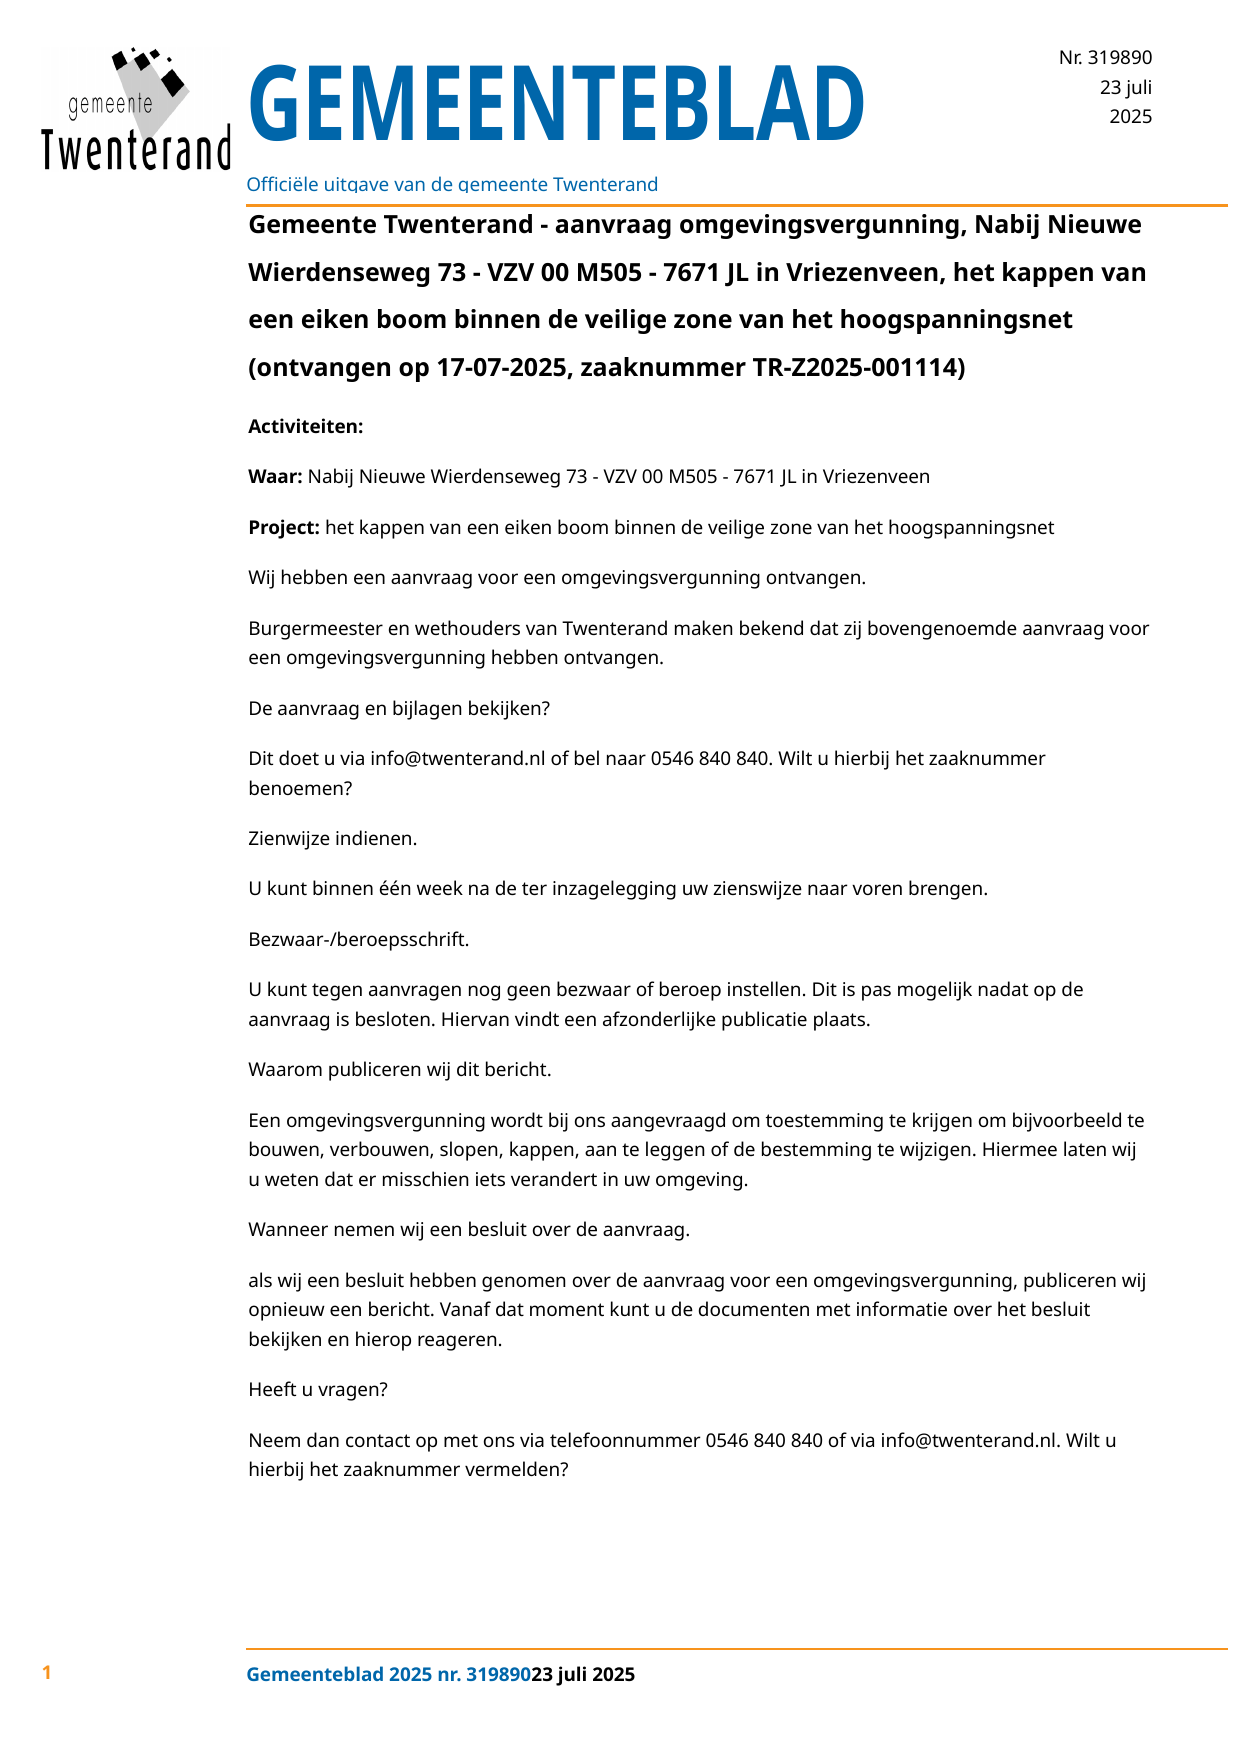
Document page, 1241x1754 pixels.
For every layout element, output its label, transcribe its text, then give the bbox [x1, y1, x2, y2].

text U kunt binnen één week na de ter inzagelegging uw zienswijze naar voren brengen. [248, 876, 1152, 901]
text Zienwijze indienen. [248, 825, 1152, 851]
text Waar: Nabij Nieuwe Wierdenseweg 73 - VZV 00 M505 - 7671 JL in Vriezenveen [248, 463, 1152, 489]
text Heeft u vragen? [248, 1376, 1152, 1402]
picture [41, 47, 231, 172]
text Activiteiten: [248, 413, 1152, 439]
text De aanvraag en bijlagen bekijken? [248, 695, 1152, 721]
text Bezwaar-/beroepsschrift. [248, 926, 1152, 952]
text Dit doet u via info@twenterand.nl of bel naar 0546 840 840. Wilt u hierbij het zaaknummer benoemen? [248, 745, 1152, 801]
text Gemeente Twenterand - aanvraag omgevingsvergunning, Nabij Nieuwe Wierdenseweg 73 - VZV 00 M505 - 7671 JL in Vriezenveen, het kappen van een eiken boom binnen de veilige zone van het hoogspanningsnet (ontvangen op 17-07-2025, zaaknummer TR-Z2025-001114) [248, 207, 1152, 384]
text Een omgevingsvergunning wordt bij ons aangevraagd om toestemming te krijgen om bijvoorbeeld te bouwen, verbouwen, slopen, kappen, aan te leggen of de bestemming te wijzigen. Hiermee laten wij u weten dat er misschien iets verandert in uw omgeving. [248, 1107, 1152, 1192]
text Burgermeester en wethouders van Twenterand maken bekend dat zij bovengenoemde aanvraag voor een omgevingsvergunning hebben ontvangen. [248, 615, 1152, 670]
text als wij een besluit hebben genomen over de aanvraag voor een omgevingsvergunning, publiceren wij opnieuw een bericht. Vanaf dat moment kunt u de documenten met informatie over het besluit bekijken en hierop reageren. [248, 1267, 1152, 1352]
text Project: het kappen van een eiken boom binnen de veilige zone van het hoogspanningsnet [248, 514, 1152, 540]
text Wanneer nemen wij een besluit over de aanvraag. [248, 1216, 1152, 1242]
text U kunt tegen aanvragen nog geen bezwaar of beroep instellen. Dit is pas mogelijk nadat op de aanvraag is besloten. Hiervan vindt een afzonderlijke publicatie plaats. [248, 976, 1152, 1032]
text Neem dan contact op met ons via telefoonnummer 0546 840 840 of via info@twenterand.nl. Wilt u hierbij het zaaknummer vermelden? [248, 1427, 1152, 1482]
text Wij hebben een aanvraag voor een omgevingsvergunning ontvangen. [248, 564, 1152, 590]
text Waarom publiceren wij dit bericht. [248, 1056, 1152, 1082]
